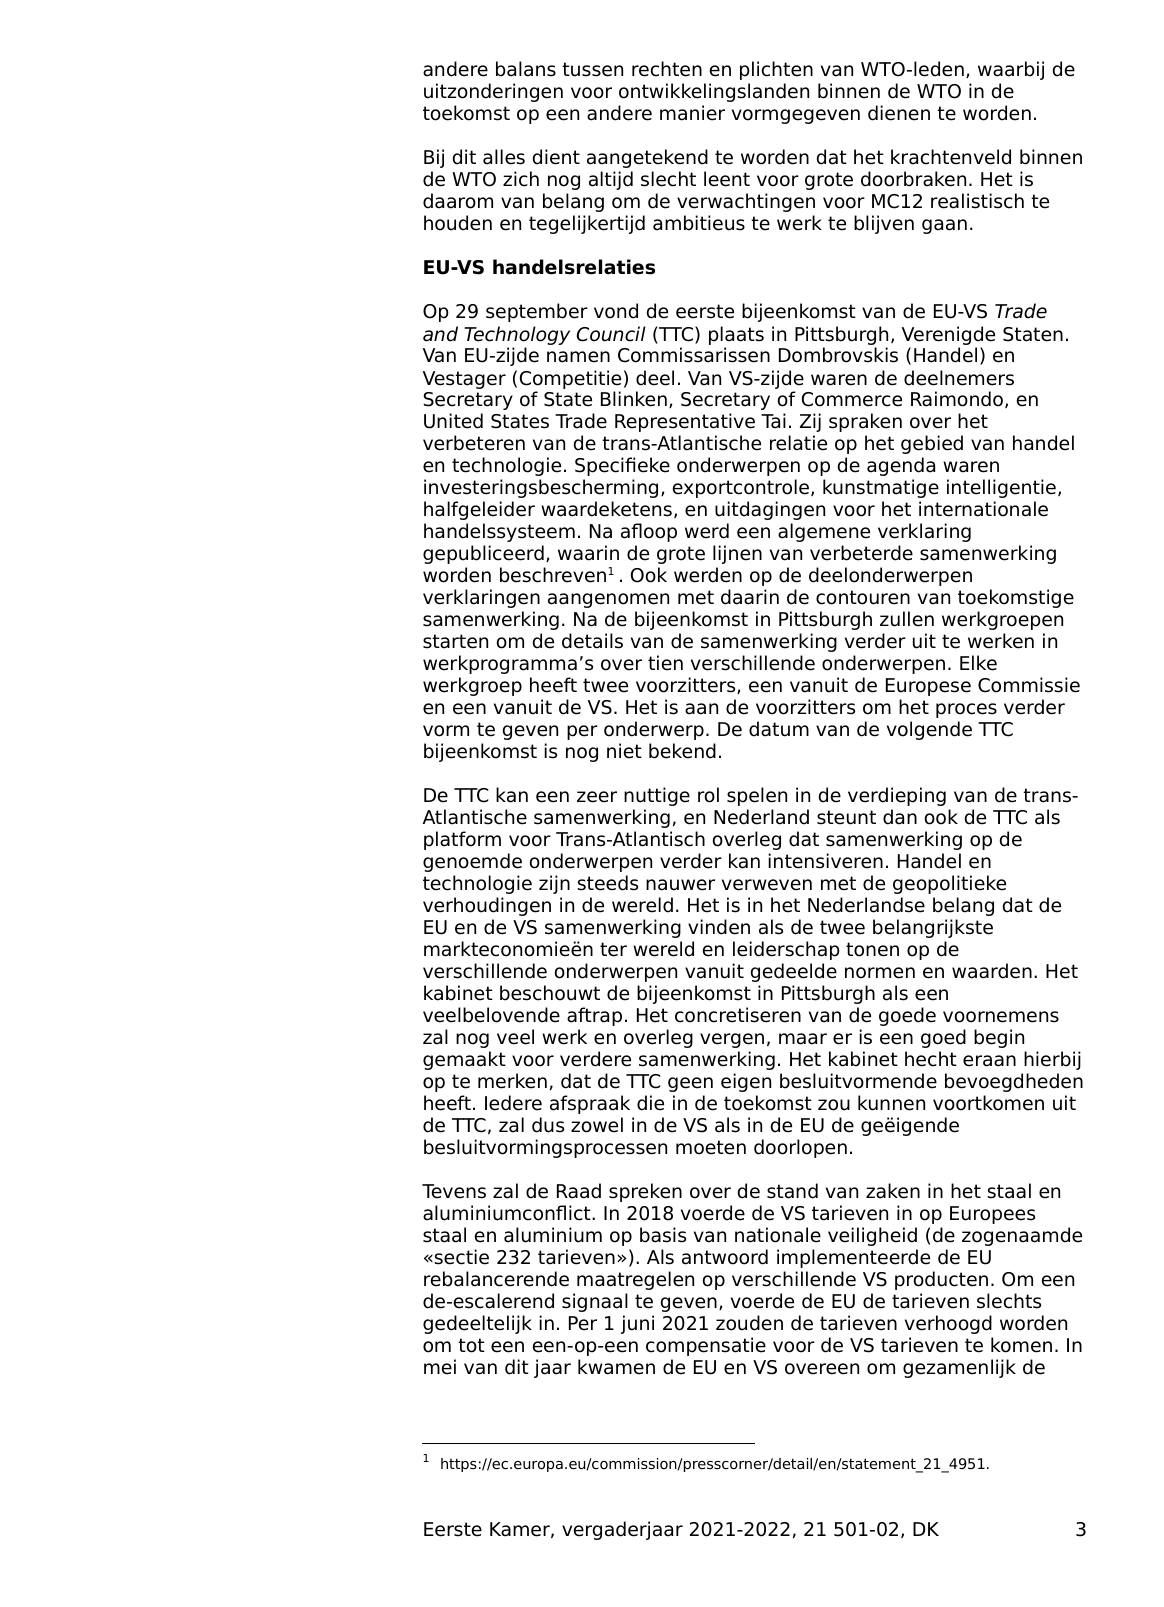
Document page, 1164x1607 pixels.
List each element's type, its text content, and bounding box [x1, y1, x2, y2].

text Op 29 september vond de eerste bijeenkomst van de EU-VS Trade and Technology Council (TTC) plaats in Pittsburgh, Verenigde Staten. Van EU-zijde namen Commissarissen Dombrovskis (Handel) en Vestager (Competitie) deel. Van VS-zijde waren de deelnemers Secretary of State Blinken, Secretary of Commerce Raimondo, en United States Trade Representative Tai. Zij spraken over het verbeteren van de trans-Atlantische relatie op het gebied van handel en technologie. Specifieke onderwerpen op de agenda waren investeringsbescherming, exportcontrole, kunstmatige intelligentie, halfgeleider waardeketens, en uitdagingen voor het internationale handelssysteem. Na afloop werd een algemene verklaring gepubliceerd, waarin de grote lijnen van verbeterde samenwerking worden beschreven. Ook werden op de deelonderwerpen verklaringen aangenomen met daarin de contouren van toekomstige samenwerking. Na de bijeenkomst in Pittsburgh zullen werkgroepen starten om de details van de samenwerking verder uit te werken in werkprogramma’s over tien verschillende onderwerpen. Elke werkgroep heeft twee voorzitters, een vanuit de Europese Commissie en een vanuit de VS. Het is aan de voorzitters om het proces verder vorm te geven per onderwerp. De datum van de volgende TTC bijeenkomst is nog niet bekend. [422, 301, 1087, 763]
text Bij dit alles dient aangetekend te worden dat het krachtenveld binnen de WTO zich nog altijd slecht leent voor grote doorbraken. Het is daarom van belang om de verwachtingen voor MC12 realistisch te houden en tegelijkertijd ambitieus te werk te blijven gaan. [422, 147, 1087, 235]
subtitle EU-VS handelsrelaties [422, 257, 1087, 279]
text De TTC kan een zeer nuttige rol spelen in de verdieping van de trans-Atlantische samenwerking, en Nederland steunt dan ook de TTC als platform voor Trans-Atlantisch overleg dat samenwerking op de genoemde onderwerpen verder kan intensiveren. Handel en technologie zijn steeds nauwer verweven met de geopolitieke verhoudingen in de wereld. Het is in het Nederlandse belang dat de EU en de VS samenwerking vinden als de twee belangrijkste markteconomieën ter wereld en leiderschap tonen op de verschillende onderwerpen vanuit gedeelde normen en waarden. Het kabinet beschouwt de bijeenkomst in Pittsburgh als een veelbelovende aftrap. Het concretiseren van de goede voornemens zal nog veel werk en overleg vergen, maar er is een goed begin gemaakt voor verdere samenwerking. Het kabinet hecht eraan hierbij op te merken, dat de TTC geen eigen besluitvormende bevoegdheden heeft. Iedere afspraak die in de toekomst zou kunnen voortkomen uit de TTC, zal dus zowel in de VS als in de EU de geëigende besluitvormingsprocessen moeten doorlopen. [422, 785, 1087, 1159]
text https://ec.europa.eu/commission/presscorner/detail/en/statement_21_4951. [422, 1452, 1087, 1474]
text Tevens zal de Raad spreken over de stand van zaken in het staal en aluminiumconflict. In 2018 voerde de VS tarieven in op Europees staal en aluminium op basis van nationale veiligheid (de zogenaamde «sectie 232 tarieven»). Als antwoord implementeerde de EU rebalancerende maatregelen op verschillende VS producten. Om een de-escalerend signaal te geven, voerde de EU de tarieven slechts gedeeltelijk in. Per 1 juni 2021 zouden de tarieven verhoogd worden om tot een een-op-een compensatie voor de VS tarieven te komen. In mei van dit jaar kwamen de EU en VS overeen om gezamenlijk de [422, 1181, 1087, 1379]
text andere balans tussen rechten en plichten van WTO-leden, waarbij de uitzonderingen voor ontwikkelingslanden binnen de WTO in de toekomst op een andere manier vormgegeven dienen te worden. [422, 59, 1087, 125]
